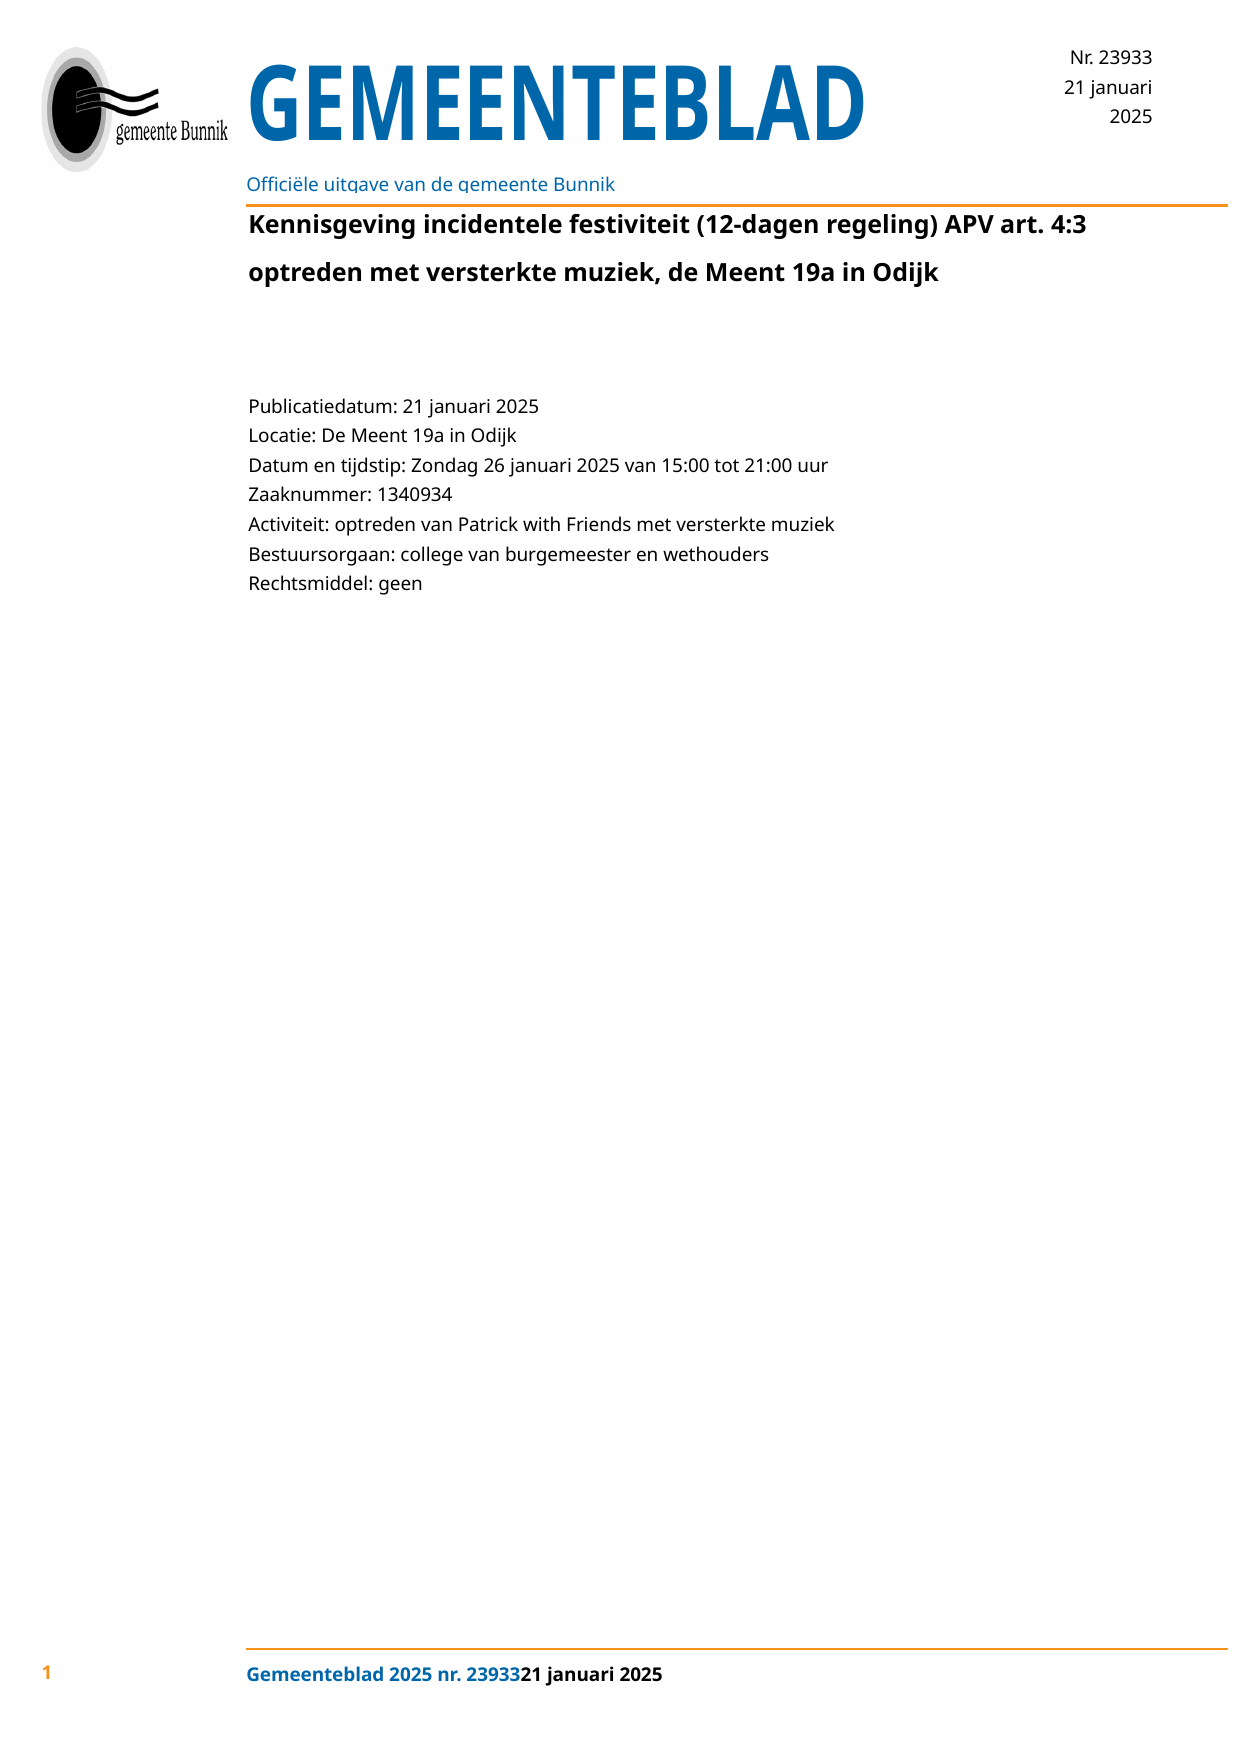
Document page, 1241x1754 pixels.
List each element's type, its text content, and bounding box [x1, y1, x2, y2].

text Bestuursorgaan: college van burgemeester en wethouders [248, 541, 1152, 567]
text Zaaknummer: 1340934 [248, 482, 1152, 507]
text Rechtsmiddel: geen [248, 570, 1152, 596]
text Publicatiedatum: 21 januari 2025 [248, 393, 1152, 419]
text Locatie: De Meent 19a in Odijk [248, 422, 1152, 448]
picture [41, 47, 231, 172]
text Activiteit: optreden van Patrick with Friends met versterkte muziek [248, 511, 1152, 537]
text Kennisgeving incidentele festiviteit (12-dagen regeling) APV art. 4:3 optreden met versterkte muziek, de Meent 19a in Odijk [248, 207, 1152, 288]
text Datum en tijdstip: Zondag 26 januari 2025 van 15:00 tot 21:00 uur [248, 452, 1152, 478]
